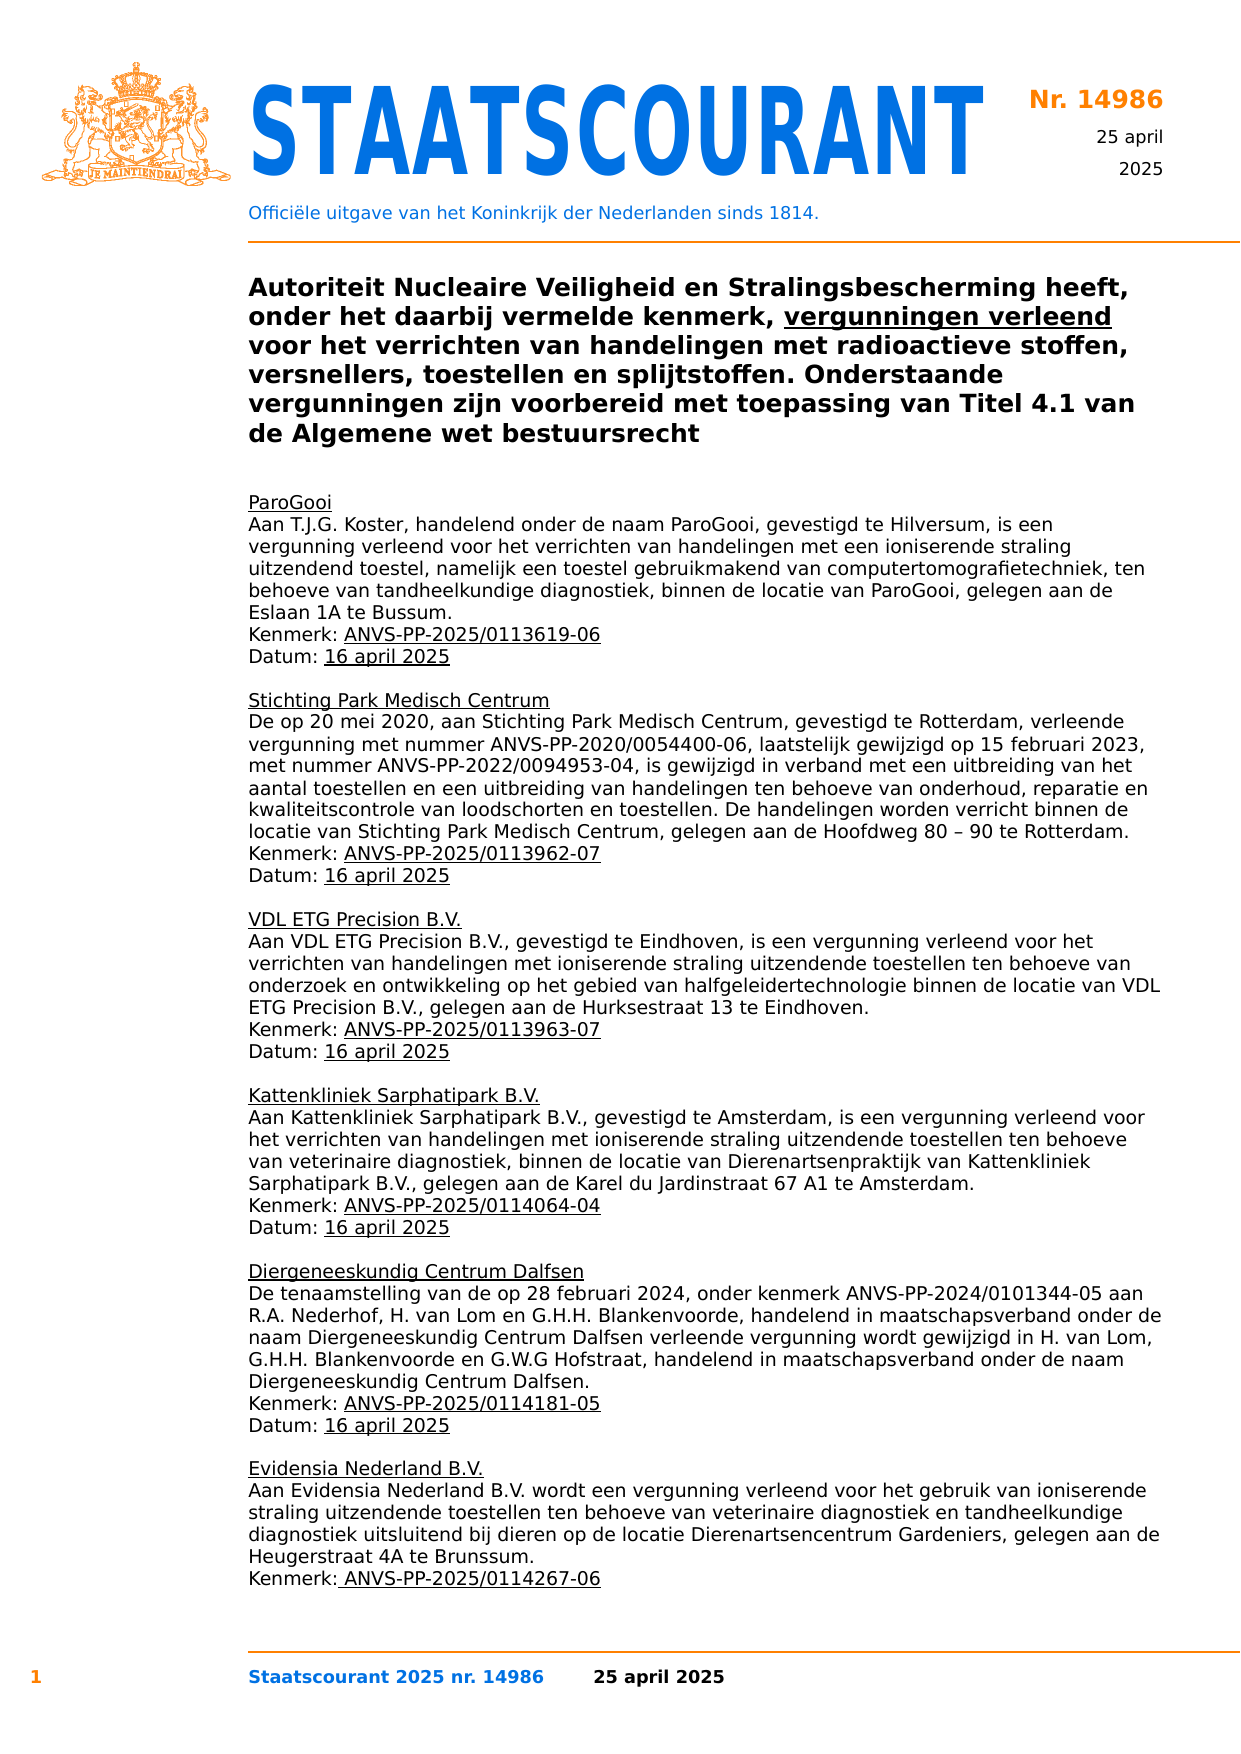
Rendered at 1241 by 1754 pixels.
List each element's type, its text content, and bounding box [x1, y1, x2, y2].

text De op 20 mei 2020, aan Stichting Park Medisch Centrum, gevestigd te Rotterdam, verleende vergunning met nummer ANVS-PP-2020/0054400-06, laatstelijk gewijzigd op 15 februari 2023, met nummer ANVS-PP-2022/0094953-04, is gewijzigd in verband met een uitbreiding van het aantal toestellen en een uitbreiding van handelingen ten behoeve van onderhoud, reparatie en kwaliteitscontrole van loodschorten en toestellen. De handelingen worden verricht binnen de locatie van Stichting Park Medisch Centrum, gelegen aan de Hoofdweg 80 – 90 te Rotterdam. [248, 711, 1163, 843]
text Aan T.J.G. Koster, handelend onder de naam ParoGooi, gevestigd te Hilversum, is een vergunning verleend voor het verrichten van handelingen met een ioniserende straling uitzendend toestel, namelijk een toestel gebruikmakend van computertomografietechniek, ten behoeve van tandheelkundige diagnostiek, binnen de locatie van ParoGooi, gelegen aan de Eslaan 1A te Bussum. [248, 514, 1163, 624]
text Kenmerk: ANVS-PP-2025/0113962-07 [248, 843, 1163, 865]
text Stichting Park Medisch Centrum [248, 689, 1163, 711]
text Kenmerk: ANVS-PP-2025/0114267-06 [248, 1568, 1163, 1590]
text Aan Evidensia Nederland B.V. wordt een vergunning verleend voor het gebruik van ioniserende straling uitzendende toestellen ten behoeve van veterinaire diagnostiek en tandheelkundige diagnostiek uitsluitend bij dieren op de locatie Dierenartsencentrum Gardeniers, gelegen aan de Heugerstraat 4A te Brunssum. [248, 1480, 1163, 1568]
text Datum: 16 april 2025 [248, 1414, 1163, 1436]
text Aan Kattenkliniek Sarphatipark B.V., gevestigd te Amsterdam, is een vergunning verleend voor het verrichten van handelingen met ioniserende straling uitzendende toestellen ten behoeve van veterinaire diagnostiek, binnen de locatie van Dierenartsenpraktijk van Kattenkliniek Sarphatipark B.V., gelegen aan de Karel du Jardinstraat 67 A1 te Amsterdam. [248, 1107, 1163, 1195]
text Diergeneeskundig Centrum Dalfsen [248, 1261, 1163, 1283]
table_header [25, 62, 248, 241]
text Datum: 16 april 2025 [248, 1217, 1163, 1239]
text VDL ETG Precision B.V. [248, 909, 1163, 931]
text Kattenkliniek Sarphatipark B.V. [248, 1085, 1163, 1107]
text Datum: 16 april 2025 [248, 646, 1163, 668]
table_header STAATSCOURANT [248, 62, 998, 203]
text Evidensia Nederland B.V. [248, 1458, 1163, 1480]
picture [41, 62, 231, 186]
text Datum: 16 april 2025 [248, 1041, 1163, 1063]
text ParoGooi [248, 492, 1163, 514]
text Datum: 16 april 2025 [248, 865, 1163, 887]
text Aan VDL ETG Precision B.V., gevestigd te Eindhoven, is een vergunning verleend voor het verrichten van handelingen met ioniserende straling uitzendende toestellen ten behoeve van onderzoek en ontwikkeling op het gebied van halfgeleidertechnologie binnen de locatie van VDL ETG Precision B.V., gelegen aan de Hurksestraat 13 te Eindhoven. [248, 931, 1163, 1019]
text De tenaamstelling van de op 28 februari 2024, onder kenmerk ANVS-PP-2024/0101344-05 aan R.A. Nederhof, H. van Lom en G.H.H. Blankenvoorde, handelend in maatschapsverband onder de naam Diergeneeskundig Centrum Dalfsen verleende vergunning wordt gewijzigd in H. van Lom, G.H.H. Blankenvoorde en G.W.G Hofstraat, handelend in maatschapsverband onder de naam Diergeneeskundig Centrum Dalfsen. [248, 1283, 1163, 1392]
text Kenmerk: ANVS-PP-2025/0113619-06 [248, 624, 1163, 646]
text Kenmerk: ANVS-PP-2025/0114064-04 [248, 1195, 1163, 1217]
table_header Nr. 14986 [998, 62, 1240, 121]
text Kenmerk: ANVS-PP-2025/0114181-05 [248, 1392, 1163, 1414]
table_cell Officiële uitgave van het Koninkrijk der Nederlanden sinds 1814. [248, 203, 1240, 241]
subtitle Autoriteit Nucleaire Veiligheid en Stralingsbescherming heeft, onder het daarbij vermelde kenmerk, vergunningen verleend voor het verrichten van handelingen met radioactieve stoffen, versnellers, toestellen en splijtstoffen. Onderstaande vergunningen zijn voorbereid met toepassing van Titel 4.1 van de Algemene wet bestuursrecht [248, 273, 1163, 448]
table_cell 2025 [998, 153, 1240, 203]
table_cell 25 april [998, 121, 1240, 153]
text Kenmerk: ANVS-PP-2025/0113963-07 [248, 1019, 1163, 1041]
